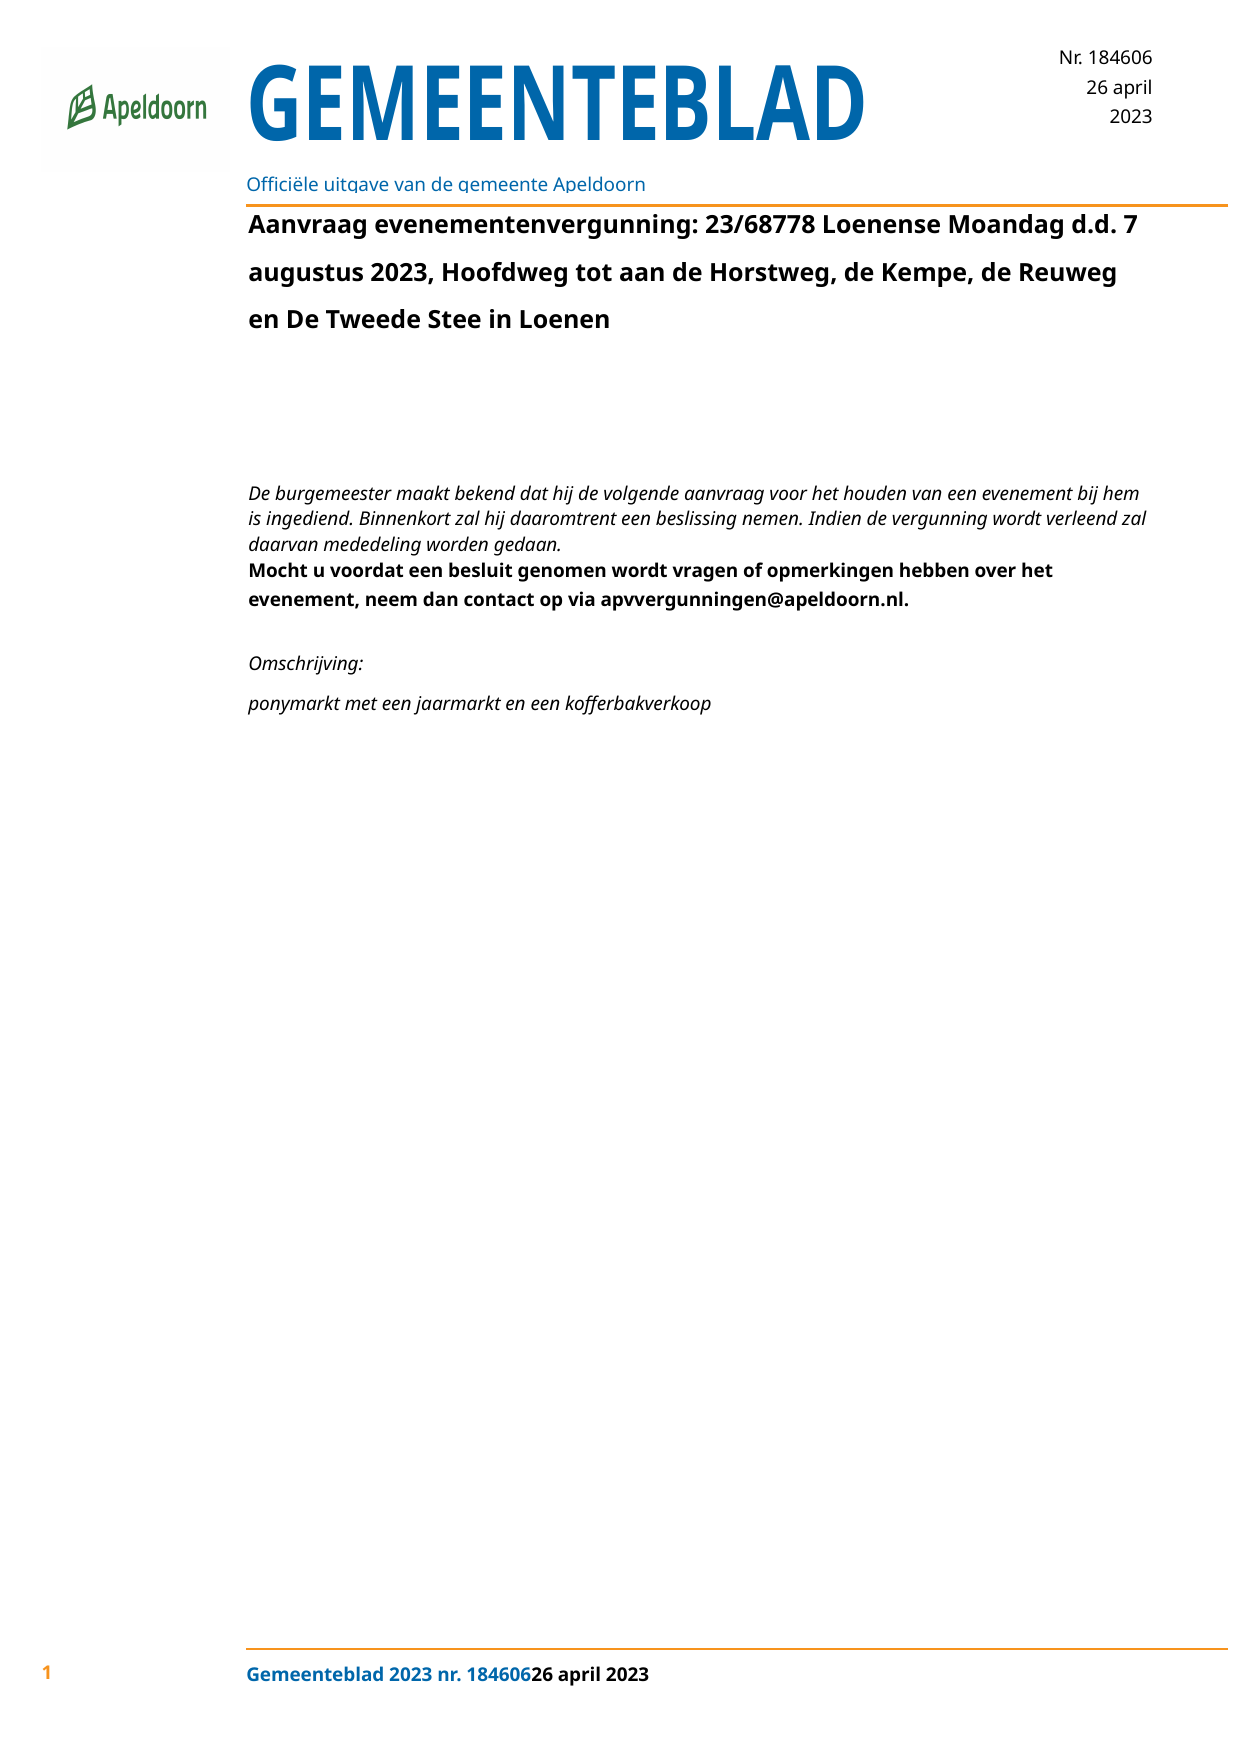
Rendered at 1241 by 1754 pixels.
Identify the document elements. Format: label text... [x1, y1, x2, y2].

picture [41, 47, 231, 172]
text Aanvraag evenementenvergunning: 23/68778 Loenense Moandag d.d. 7 augustus 2023, Hoofdweg tot aan de Horstweg, de Kempe, de Reuweg en De Tweede Stee in Loenen [248, 207, 1152, 336]
text De burgemeester maakt bekend dat hij de volgende aanvraag voor het houden van een evenement bij hem is ingediend. Binnenkort zal hij daaromtrent een beslissing nemen. Indien de vergunning wordt verleend zal daarvan mededeling worden gedaan. [248, 480, 1152, 557]
text Omschrijving: [248, 651, 1152, 676]
text ponymarkt met een jaarmarkt en een kofferbakverkoop [248, 690, 1152, 716]
text Mocht u voordat een besluit genomen wordt vragen of opmerkingen hebben over het evenement, neem dan contact op via apvvergunningen@apeldoorn.nl. [248, 557, 1152, 612]
